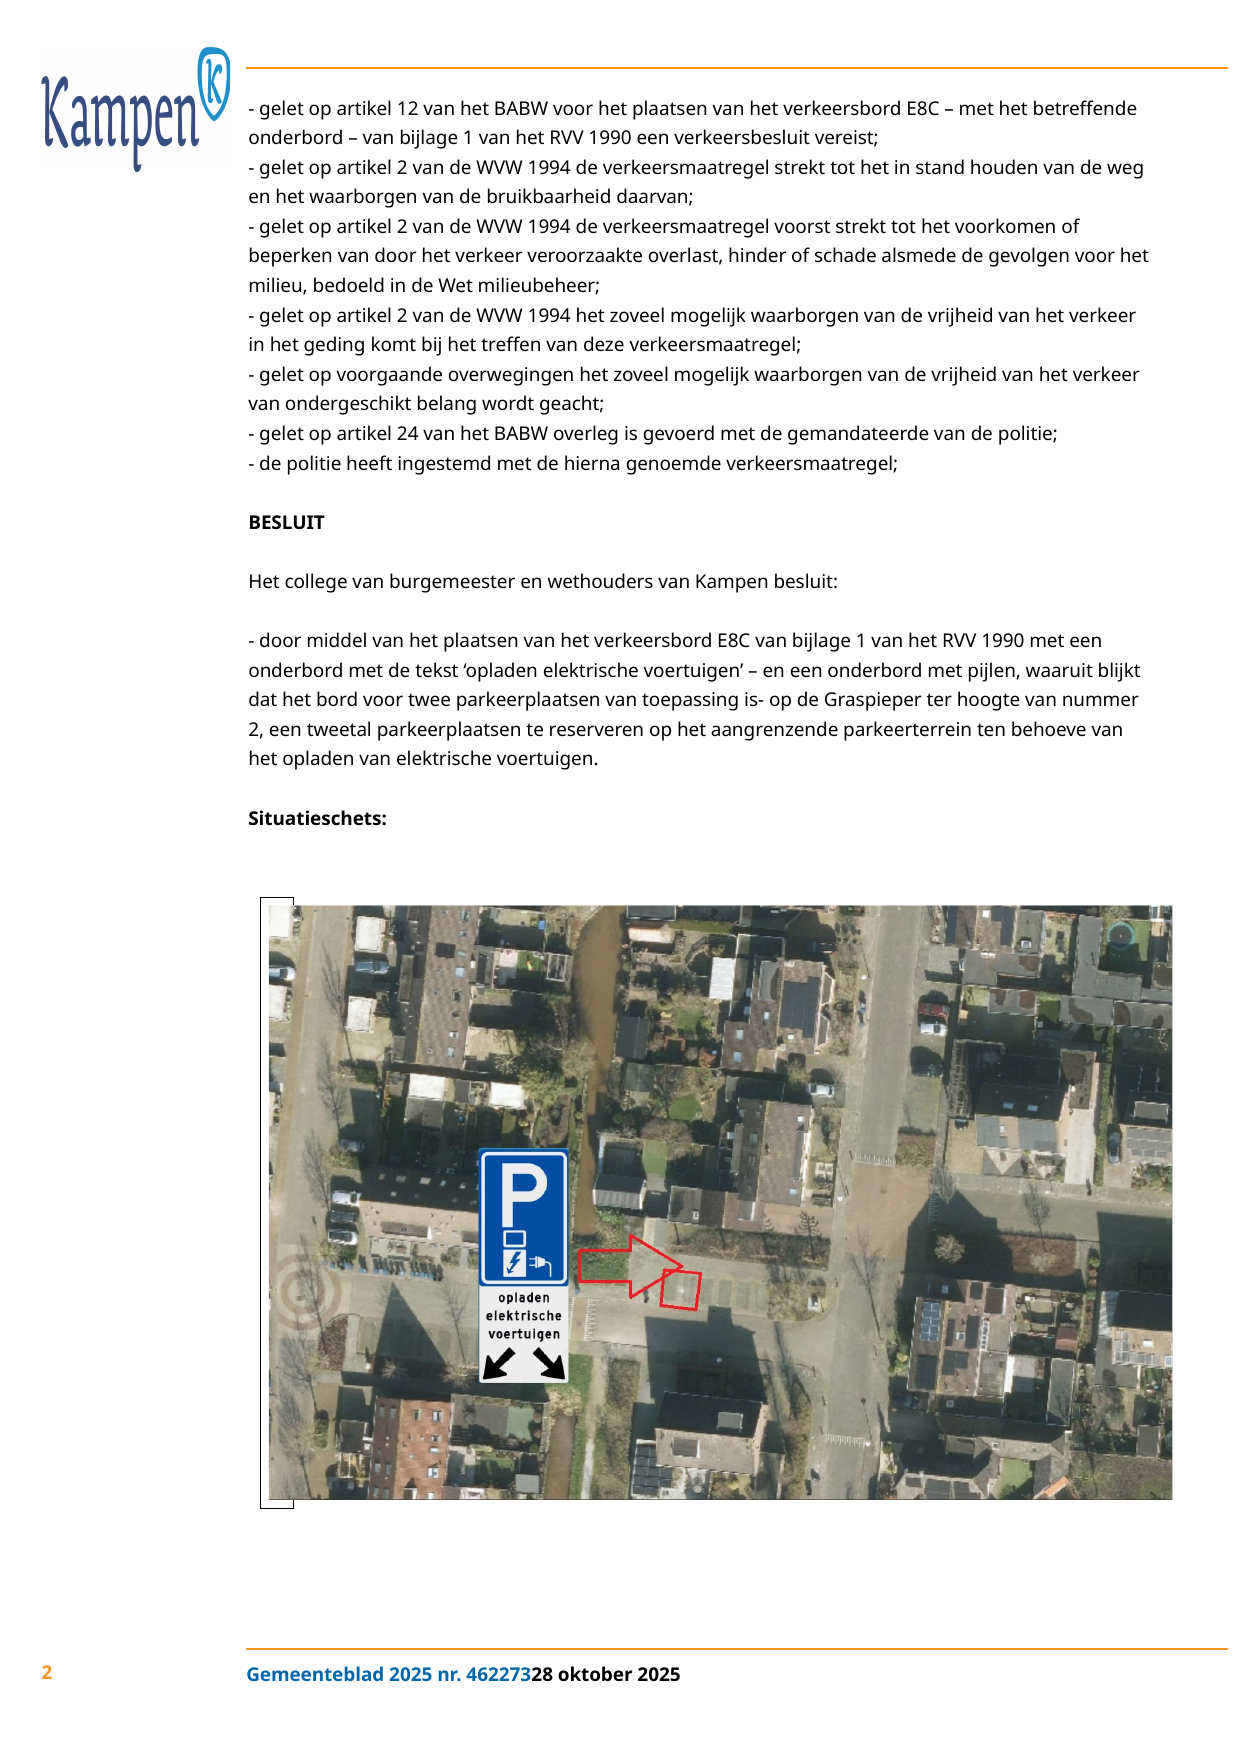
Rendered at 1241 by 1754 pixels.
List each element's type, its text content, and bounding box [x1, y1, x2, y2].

text - gelet op voorgaande overwegingen het zoveel mogelijk waarborgen van de vrijheid van het verkeer van ondergeschikt belang wordt geacht; [248, 361, 1152, 416]
text Situatieschets: [248, 805, 1152, 831]
picture [41, 47, 231, 172]
text - gelet op artikel 2 van de WVW 1994 de verkeersmaatregel strekt tot het in stand houden van de weg en het waarborgen van de bruikbaarheid daarvan; [248, 154, 1152, 209]
text - gelet op artikel 2 van de WVW 1994 het zoveel mogelijk waarborgen van de vrijheid van het verkeer in het geding komt bij het treffen van deze verkeersmaatregel; [248, 302, 1152, 357]
text - gelet op artikel 24 van het BABW overleg is gevoerd met de gemandateerde van de politie; [248, 420, 1152, 446]
text - de politie heeft ingestemd met de hierna genoemde verkeersmaatregel; [248, 450, 1152, 476]
text - gelet op artikel 12 van het BABW voor het plaatsen van het verkeersbord E8C – met het betreffende onderbord – van bijlage 1 van het RVV 1990 een verkeersbesluit vereist; [248, 95, 1152, 150]
text - gelet op artikel 2 van de WVW 1994 de verkeersmaatregel voorst strekt tot het voorkomen of beperken van door het verkeer veroorzaakte overlast, hinder of schade alsmede de gevolgen voor het milieu, bedoeld in de Wet milieubeheer; [248, 213, 1152, 298]
text Het college van burgemeester en wethouders van Kampen besluit: [248, 568, 1152, 594]
text BESLUIT [248, 509, 1152, 535]
picture [268, 905, 1173, 1500]
text - door middel van het plaatsen van het verkeersbord E8C van bijlage 1 van het RVV 1990 met een onderbord met de tekst ‘opladen elektrische voertuigen’ – en een onderbord met pijlen, waaruit blijkt dat het bord voor twee parkeerplaatsen van toepassing is- op de Graspieper ter hoogte van nummer 2, een tweetal parkeerplaatsen te reserveren op het aangrenzende parkeerterrein ten behoeve van het opladen van elektrische voertuigen. [248, 627, 1152, 771]
